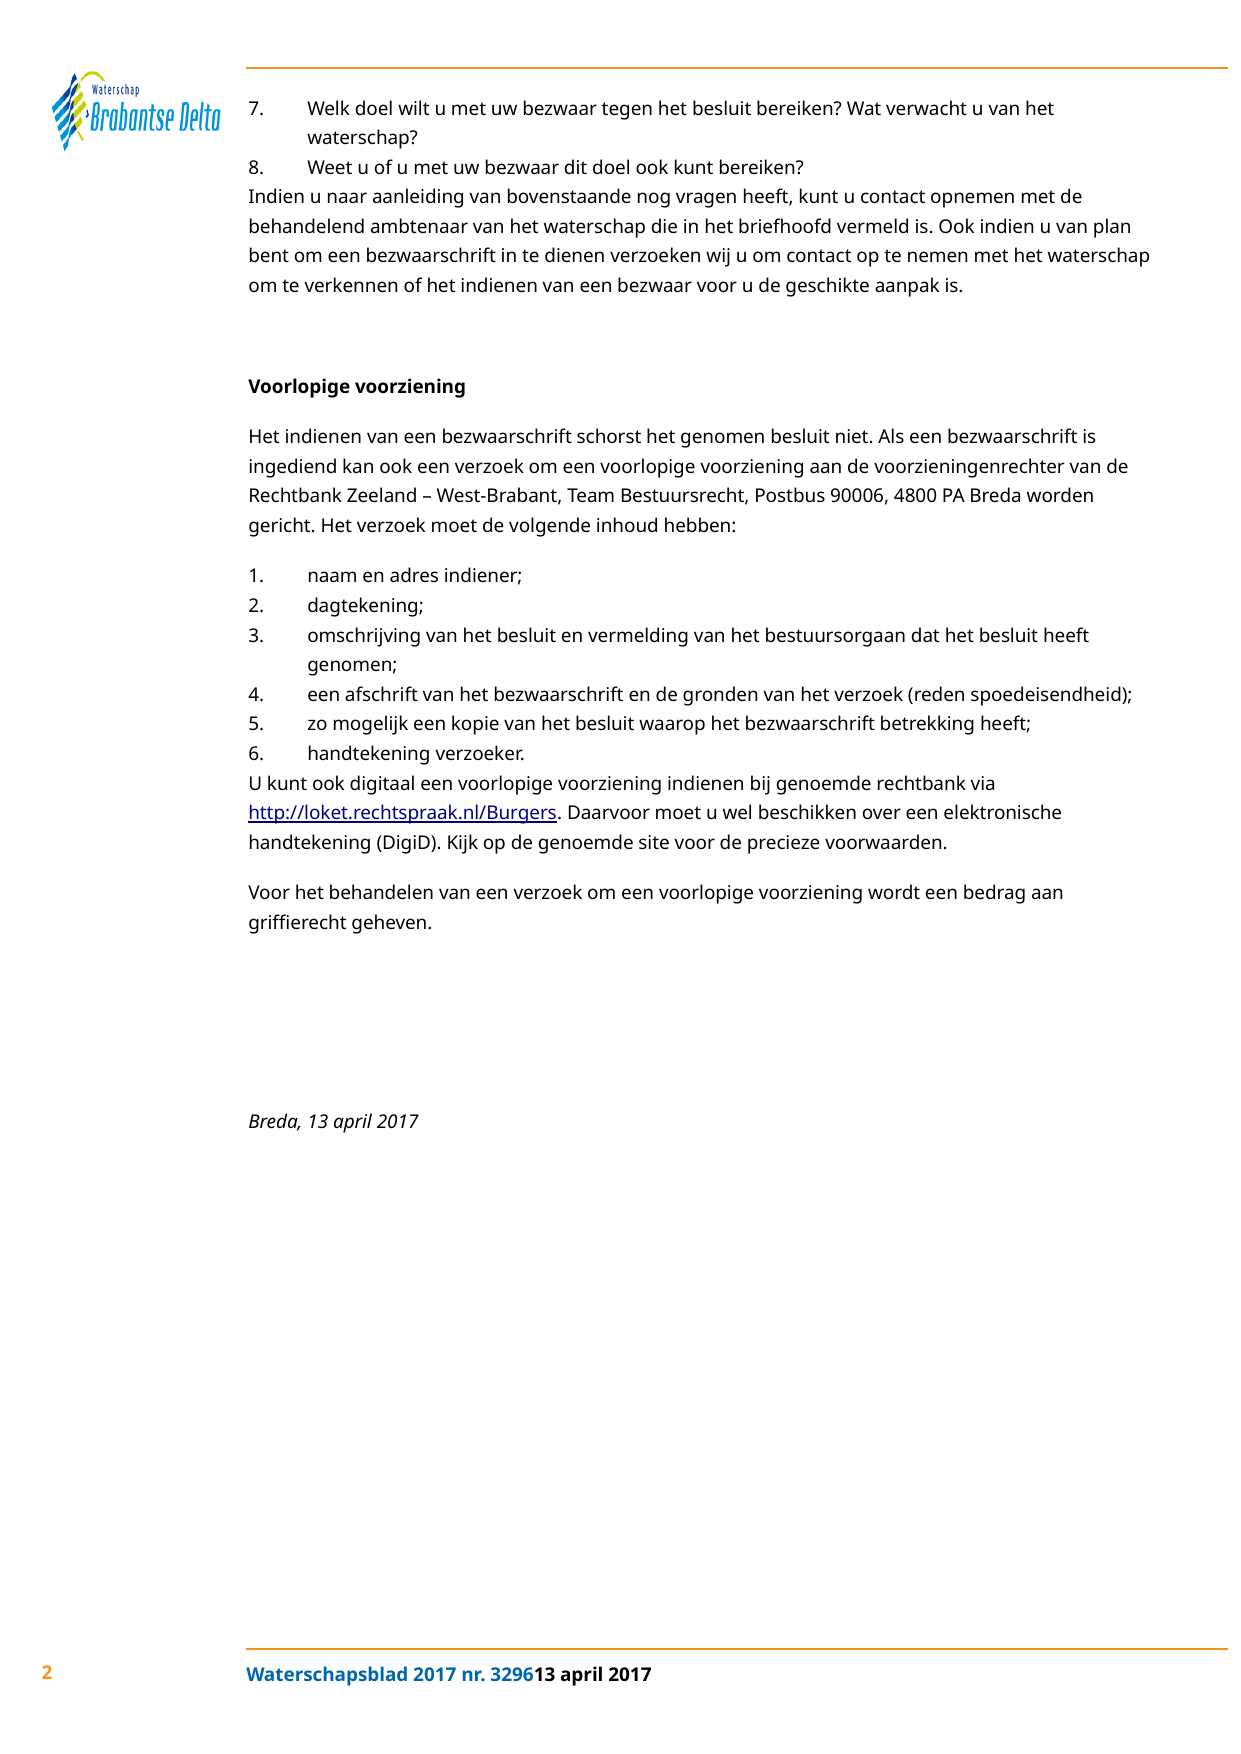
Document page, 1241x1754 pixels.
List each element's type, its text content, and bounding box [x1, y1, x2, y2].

picture [41, 47, 231, 172]
list dagtekening; [248, 592, 1152, 618]
list naam en adres indiener; [248, 563, 1152, 588]
list omschrijving van het besluit en vermelding van het bestuursorgaan dat het besluit heeft genomen; [248, 622, 1152, 677]
list een afschrift van het bezwaarschrift en de gronden van het verzoek (reden spoedeisendheid); [248, 681, 1152, 707]
text U kunt ook digitaal een voorlopige voorziening indienen bij genoemde rechtbank via http://loket.rechtspraak.nl/Burgers. Daarvoor moet u wel beschikken over een elektronische handtekening (DigiD). Kijk op de genoemde site voor de precieze voorwaarden. [248, 770, 1152, 855]
text Voorlopige voorziening [248, 373, 1152, 399]
list zo mogelijk een kopie van het besluit waarop het bezwaarschrift betrekking heeft; [248, 711, 1152, 736]
text Voor het behandelen van een verzoek om een voorlopige voorziening wordt een bedrag aan griffierecht geheven. [248, 879, 1152, 935]
list Weet u of u met uw bezwaar dit doel ook kunt bereiken? [248, 154, 1152, 180]
list Welk doel wilt u met uw bezwaar tegen het besluit bereiken? Wat verwacht u van het waterschap? [248, 95, 1152, 150]
text Indien u naar aanleiding van bovenstaande nog vragen heeft, kunt u contact opnemen met de behandelend ambtenaar van het waterschap die in het briefhoofd vermeld is. Ook indien u van plan bent om een bezwaarschrift in te dienen verzoeken wij u om contact op te nemen met het waterschap om te verkennen of het indienen van een bezwaar voor u de geschikte aanpak is. [248, 183, 1152, 298]
text Breda, 13 april 2017 [248, 1108, 1152, 1134]
text Het indienen van een bezwaarschrift schorst het genomen besluit niet. Als een bezwaarschrift is ingediend kan ook een verzoek om een voorlopige voorziening aan de voorzieningenrechter van de Rechtbank Zeeland – West-Brabant, Team Bestuursrecht, Postbus 90006, 4800 PA Breda worden gericht. Het verzoek moet de volgende inhoud hebben: [248, 423, 1152, 538]
list handtekening verzoeker. [248, 740, 1152, 766]
